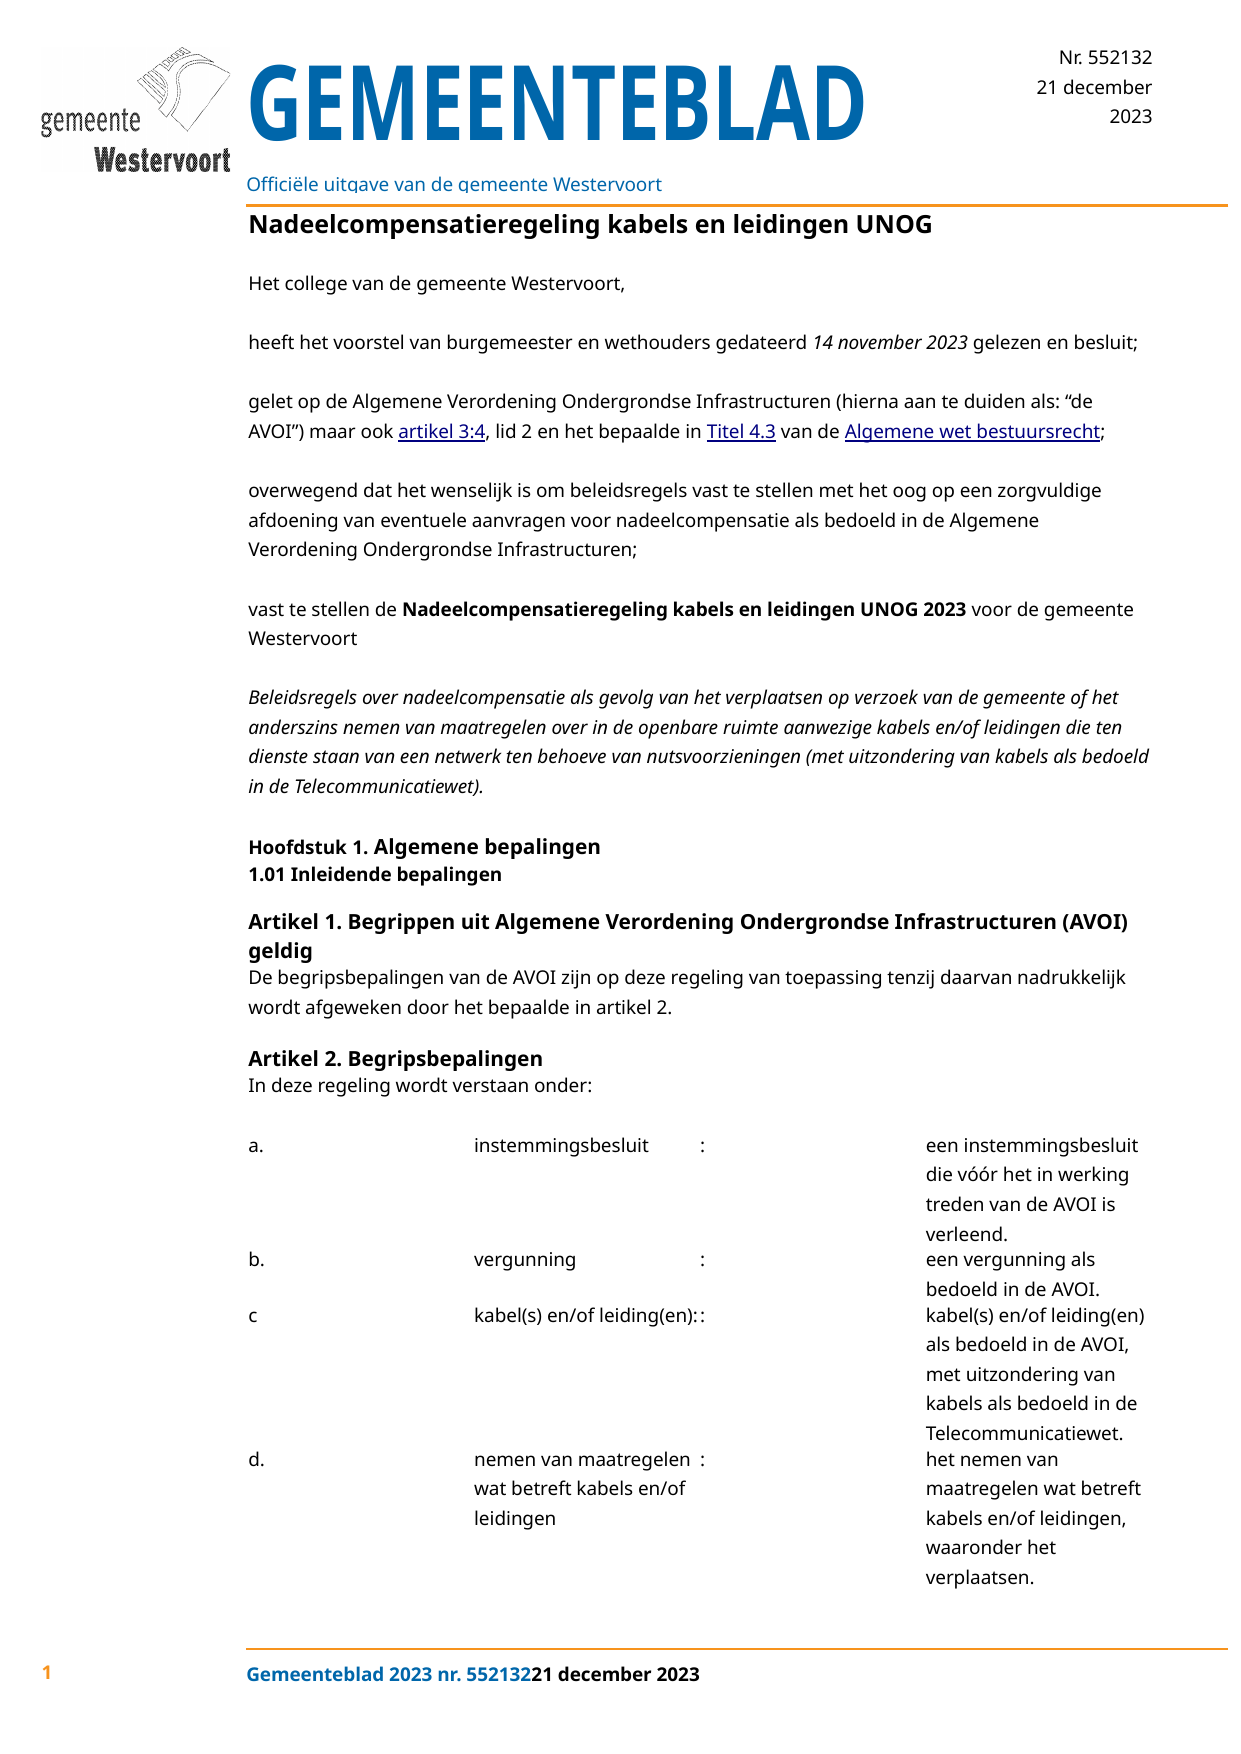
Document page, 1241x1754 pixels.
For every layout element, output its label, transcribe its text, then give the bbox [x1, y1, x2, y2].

text In deze regeling wordt verstaan onder: [248, 1073, 1152, 1098]
table_cell vergunning [474, 1246, 700, 1302]
table_cell d. [248, 1446, 474, 1590]
table_cell nemen van maatregelen wat betreft kabels en/of leidingen [474, 1446, 700, 1590]
table_header een instemmingsbesluit die vóór het in werking treden van de AVOI is verleend. [926, 1132, 1152, 1246]
text Artikel 1. Begrippen uit Algemene Verordening Ondergrondse Infrastructuren (AVOI) geldig [248, 907, 1152, 964]
table_cell een vergunning als bedoeld in de AVOI. [926, 1246, 1152, 1302]
text De begripsbepalingen van de AVOI zijn op deze regeling van toepassing tenzij daarvan nadrukkelijk wordt afgeweken door het bepaalde in artikel 2. [248, 964, 1152, 1019]
table_cell b. [248, 1246, 474, 1302]
text overwegend dat het wenselijk is om beleidsregels vast te stellen met het oog op een zorgvuldige afdoening van eventuele aanvragen voor nadeelcompensatie als bedoeld in de Algemene Verordening Ondergrondse Infrastructuren; [248, 477, 1152, 562]
text heeft het voorstel van burgemeester en wethouders gedateerd 14 november 2023 gelezen en besluit; [248, 329, 1152, 355]
table_header instemmingsbesluit [474, 1132, 700, 1246]
table_cell : [700, 1302, 926, 1446]
table_cell het nemen van maatregelen wat betreft kabels en/of leidingen, waaronder het verplaatsen. [926, 1446, 1152, 1590]
text Artikel 2. Begripsbepalingen [248, 1044, 1152, 1073]
table_cell kabel(s) en/of leiding(en) als bedoeld in de AVOI, met uitzondering van kabels als bedoeld in de Telecommunicatiewet. [926, 1302, 1152, 1446]
text 1.01 Inleidende bepalingen [248, 861, 1152, 887]
picture [41, 47, 231, 172]
table_cell : [700, 1446, 926, 1590]
table_header : [700, 1132, 926, 1246]
table_cell kabel(s) en/of leiding(en): [474, 1302, 700, 1446]
text gelet op de Algemene Verordening Ondergrondse Infrastructuren (hierna aan te duiden als: “de AVOI”) maar ook artikel 3:4, lid 2 en het bepaalde in Titel 4.3 van de Algemene wet bestuursrecht; [248, 389, 1152, 444]
text Nadeelcompensatieregeling kabels en leidingen UNOG [248, 207, 1152, 241]
text Beleidsregels over nadeelcompensatie als gevolg van het verplaatsen op verzoek van de gemeente of het anderszins nemen van maatregelen over in de openbare ruimte aanwezige kabels en/of leidingen die ten dienste staan van een netwerk ten behoeve van nutsvoorzieningen (met uitzondering van kabels als bedoeld in de Telecommunicatiewet). [248, 684, 1152, 799]
table_cell c [248, 1302, 474, 1446]
text Het college van de gemeente Westervoort, [248, 270, 1152, 296]
table_header a. [248, 1132, 474, 1246]
table_cell : [700, 1246, 926, 1302]
text vast te stellen de Nadeelcompensatieregeling kabels en leidingen UNOG 2023 voor de gemeente Westervoort [248, 596, 1152, 651]
text Hoofdstuk 1. Algemene bepalingen [248, 832, 1152, 861]
